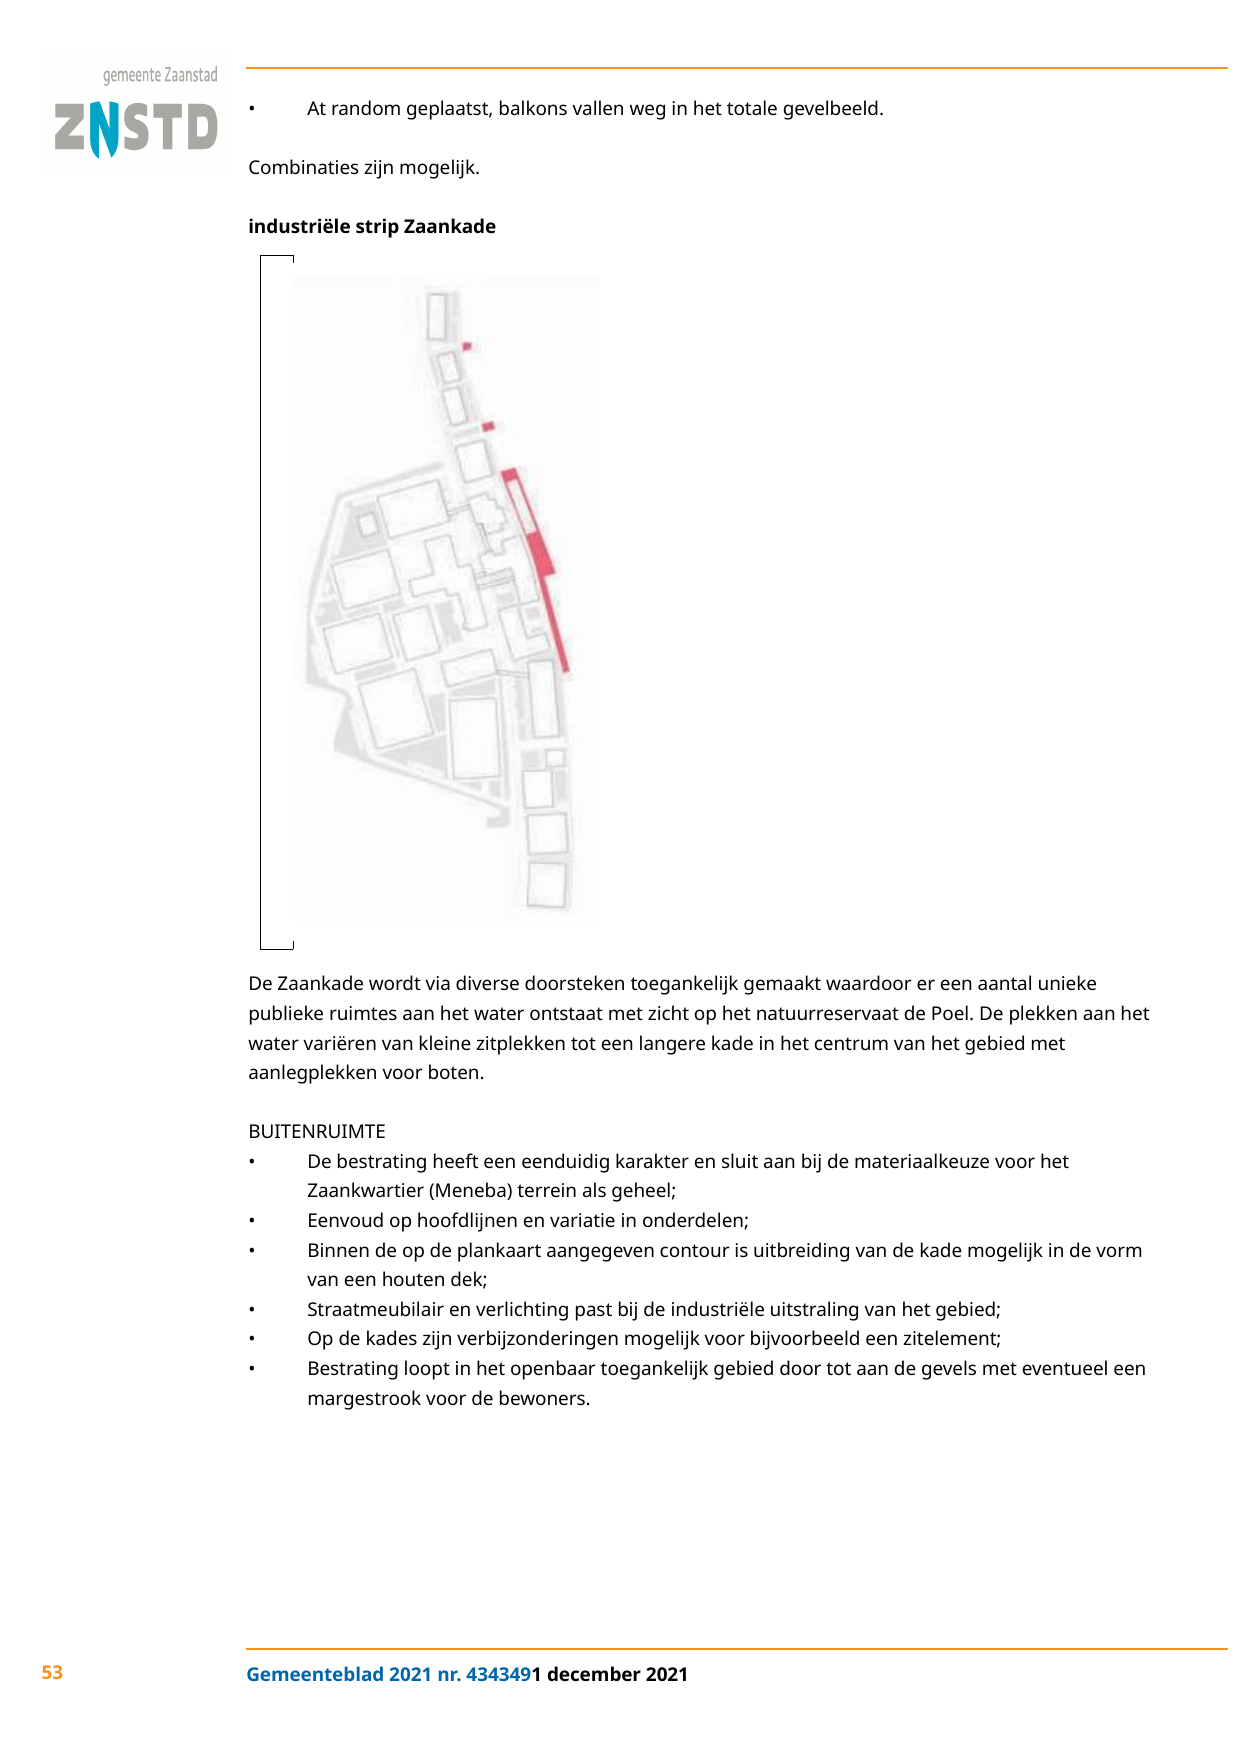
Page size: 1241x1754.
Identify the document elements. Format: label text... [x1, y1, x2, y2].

text Combinaties zijn mogelijk. [248, 154, 1152, 180]
list Bestrating loopt in het openbaar toegankelijk gebied door tot aan de gevels met eventueel een margestrook voor de bewoners. [248, 1355, 1152, 1411]
list Straatmeubilair en verlichting past bij de industriële uitstraling van het gebied; [248, 1296, 1152, 1322]
text industriële strip Zaankade [248, 213, 1152, 239]
list Binnen de op de plankaart aangegeven contour is uitbreiding van de kade mogelijk in de vorm van een houten dek; [248, 1237, 1152, 1292]
list At random geplaatst, balkons vallen weg in het totale gevelbeeld. [248, 95, 1152, 121]
picture [268, 263, 600, 941]
picture [41, 47, 231, 172]
text BUITENRUIMTE [248, 1118, 1152, 1144]
list Eenvoud op hoofdlijnen en variatie in onderdelen; [248, 1207, 1152, 1233]
list De bestrating heeft een eenduidig karakter en sluit aan bij de materiaalkeuze voor het Zaankwartier (Meneba) terrein als geheel; [248, 1148, 1152, 1203]
list Op de kades zijn verbijzonderingen mogelijk voor bijvoorbeeld een zitelement; [248, 1326, 1152, 1351]
text De Zaankade wordt via diverse doorsteken toegankelijk gemaakt waardoor er een aantal unieke publieke ruimtes aan het water ontstaat met zicht op het natuurreservaat de Poel. De plekken aan het water variëren van kleine zitplekken tot een langere kade in het centrum van het gebied met aanlegplekken voor boten. [248, 971, 1152, 1085]
